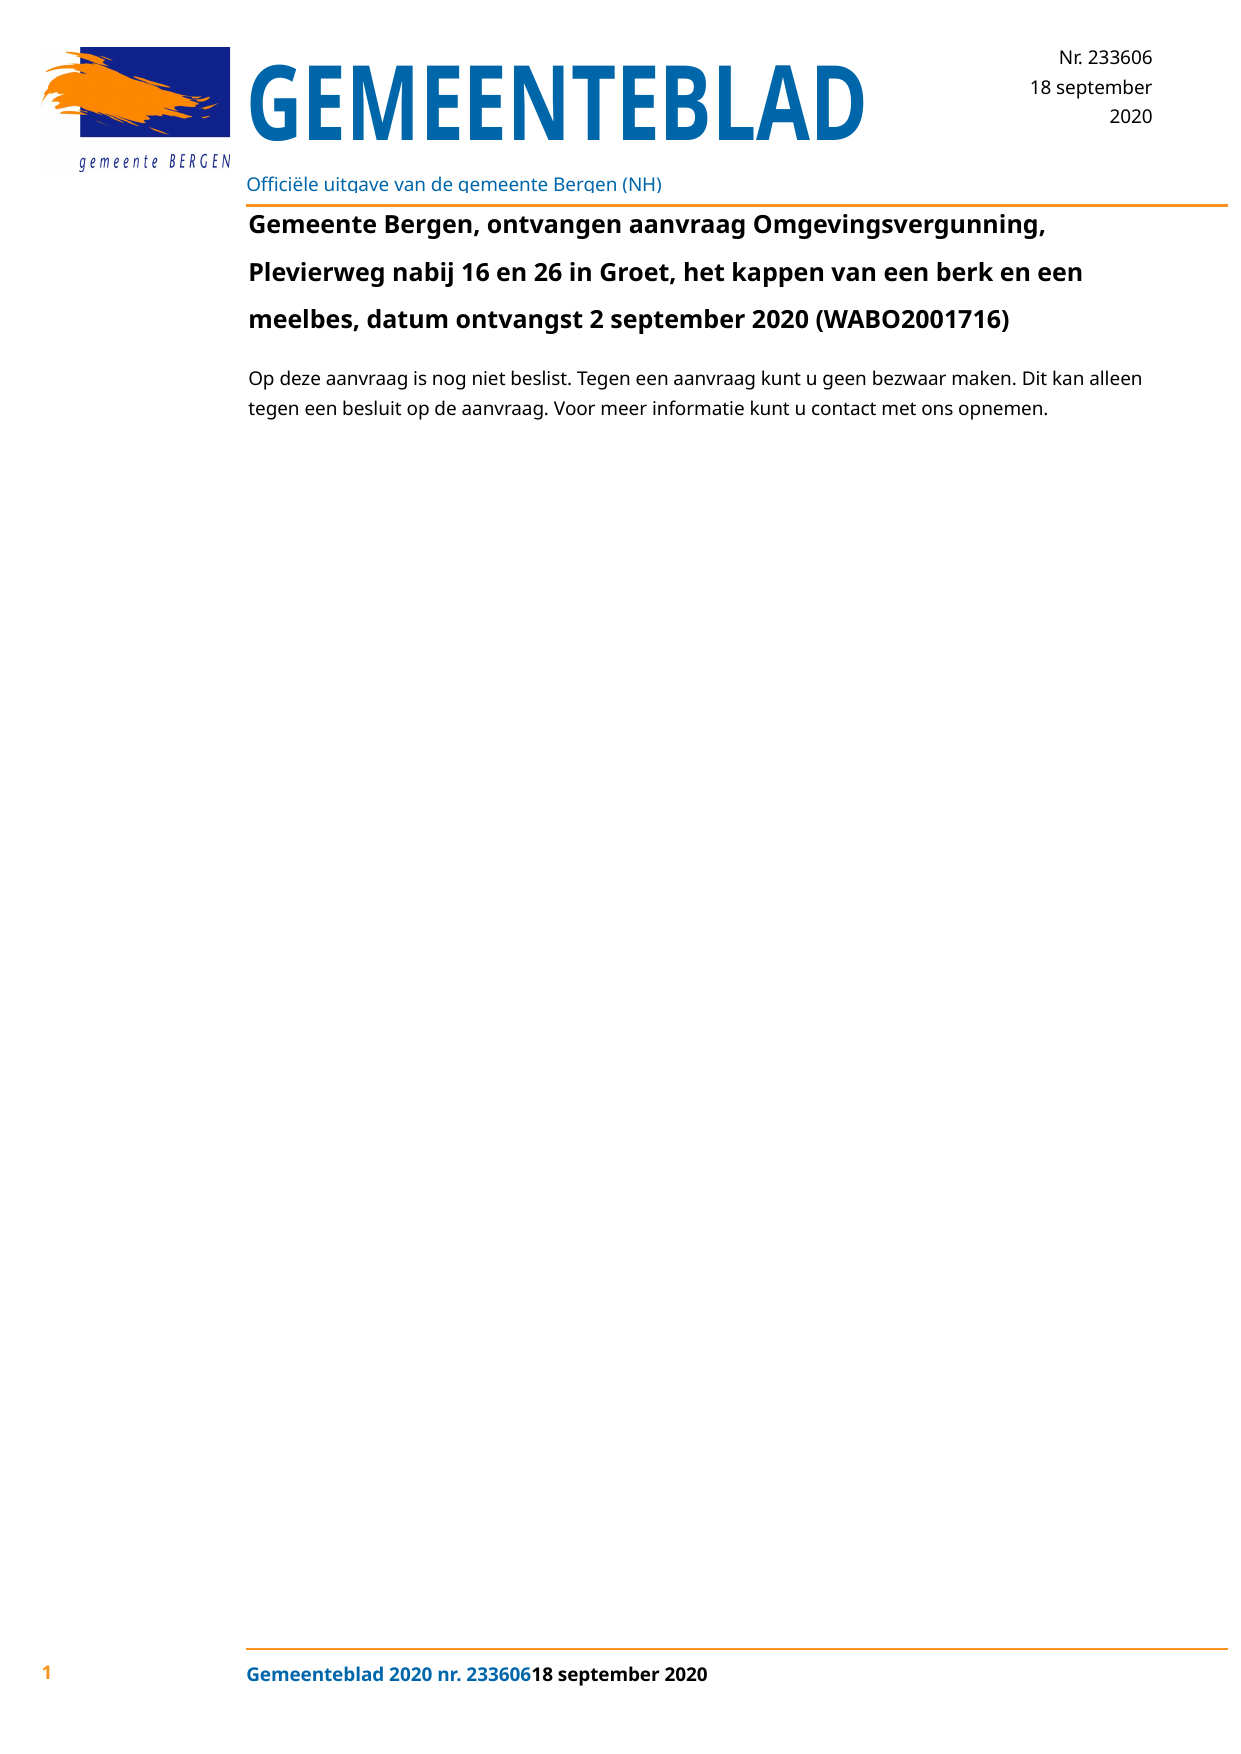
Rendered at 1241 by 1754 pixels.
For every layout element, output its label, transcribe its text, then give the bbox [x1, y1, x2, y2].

text Gemeente Bergen, ontvangen aanvraag Omgevingsvergunning, Plevierweg nabij 16 en 26 in Groet, het kappen van een berk en een meelbes, datum ontvangst 2 september 2020 (WABO2001716) [248, 207, 1152, 336]
text Op deze aanvraag is nog niet beslist. Tegen een aanvraag kunt u geen bezwaar maken. Dit kan alleen tegen een besluit op de aanvraag. Voor meer informatie kunt u contact met ons opnemen. [248, 366, 1152, 421]
picture [41, 47, 231, 172]
